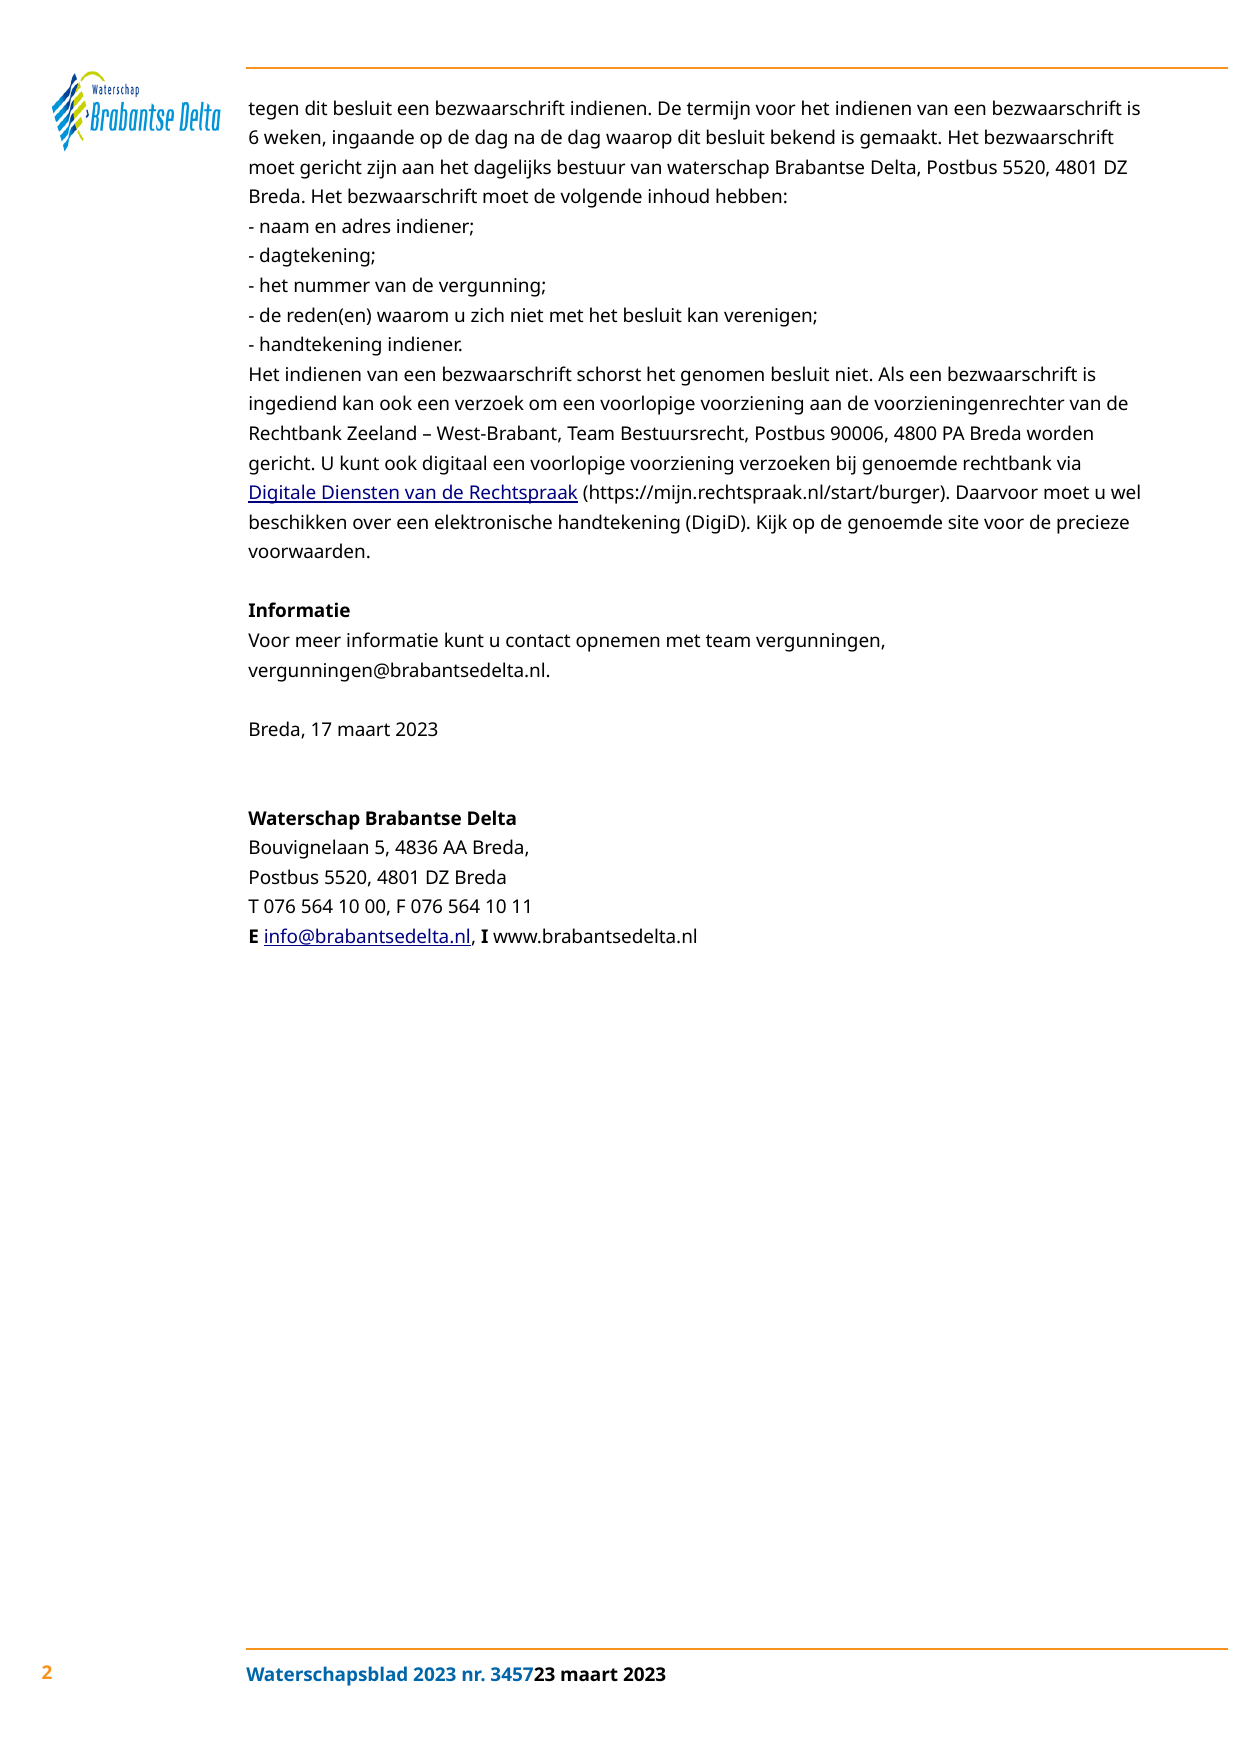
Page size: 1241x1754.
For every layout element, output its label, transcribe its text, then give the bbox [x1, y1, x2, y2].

text tegen dit besluit een bezwaarschrift indienen. De termijn voor het indienen van een bezwaarschrift is 6 weken, ingaande op de dag na de dag waarop dit besluit bekend is gemaakt. Het bezwaarschrift moet gericht zijn aan het dagelijks bestuur van waterschap Brabantse Delta, Postbus 5520, 4801 DZ Breda. Het bezwaarschrift moet de volgende inhoud hebben: [248, 95, 1152, 209]
text Postbus 5520, 4801 DZ Breda [248, 864, 1152, 890]
text Het indienen van een bezwaarschrift schorst het genomen besluit niet. Als een bezwaarschrift is ingediend kan ook een verzoek om een voorlopige voorziening aan de voorzieningenrechter van de Rechtbank Zeeland – West-Brabant, Team Bestuursrecht, Postbus 90006, 4800 PA Breda worden gericht. U kunt ook digitaal een voorlopige voorziening verzoeken bij genoemde rechtbank via Digitale Diensten van de Rechtspraak (https://mijn.rechtspraak.nl/start/burger). Daarvoor moet u wel beschikken over een elektronische handtekening (DigiD). Kijk op de genoemde site voor de precieze voorwaarden. [248, 361, 1152, 564]
text - naam en adres indiener; [248, 213, 1152, 239]
text Informatie [248, 598, 1152, 623]
text - dagtekening; [248, 243, 1152, 268]
text - het nummer van de vergunning; [248, 272, 1152, 298]
text - handtekening indiener. [248, 331, 1152, 357]
text Bouvignelaan 5, 4836 AA Breda, [248, 834, 1152, 860]
text Waterschap Brabantse Delta [248, 805, 1152, 831]
text T 076 564 10 00, F 076 564 10 11 [248, 893, 1152, 919]
text E info@brabantsedelta.nl, I www.brabantsedelta.nl [248, 923, 1152, 949]
picture [41, 47, 231, 172]
text Breda, 17 maart 2023 [248, 716, 1152, 742]
text - de reden(en) waarom u zich niet met het besluit kan verenigen; [248, 302, 1152, 328]
text Voor meer informatie kunt u contact opnemen met team vergunningen, vergunningen@brabantsedelta.nl. [248, 627, 1152, 683]
